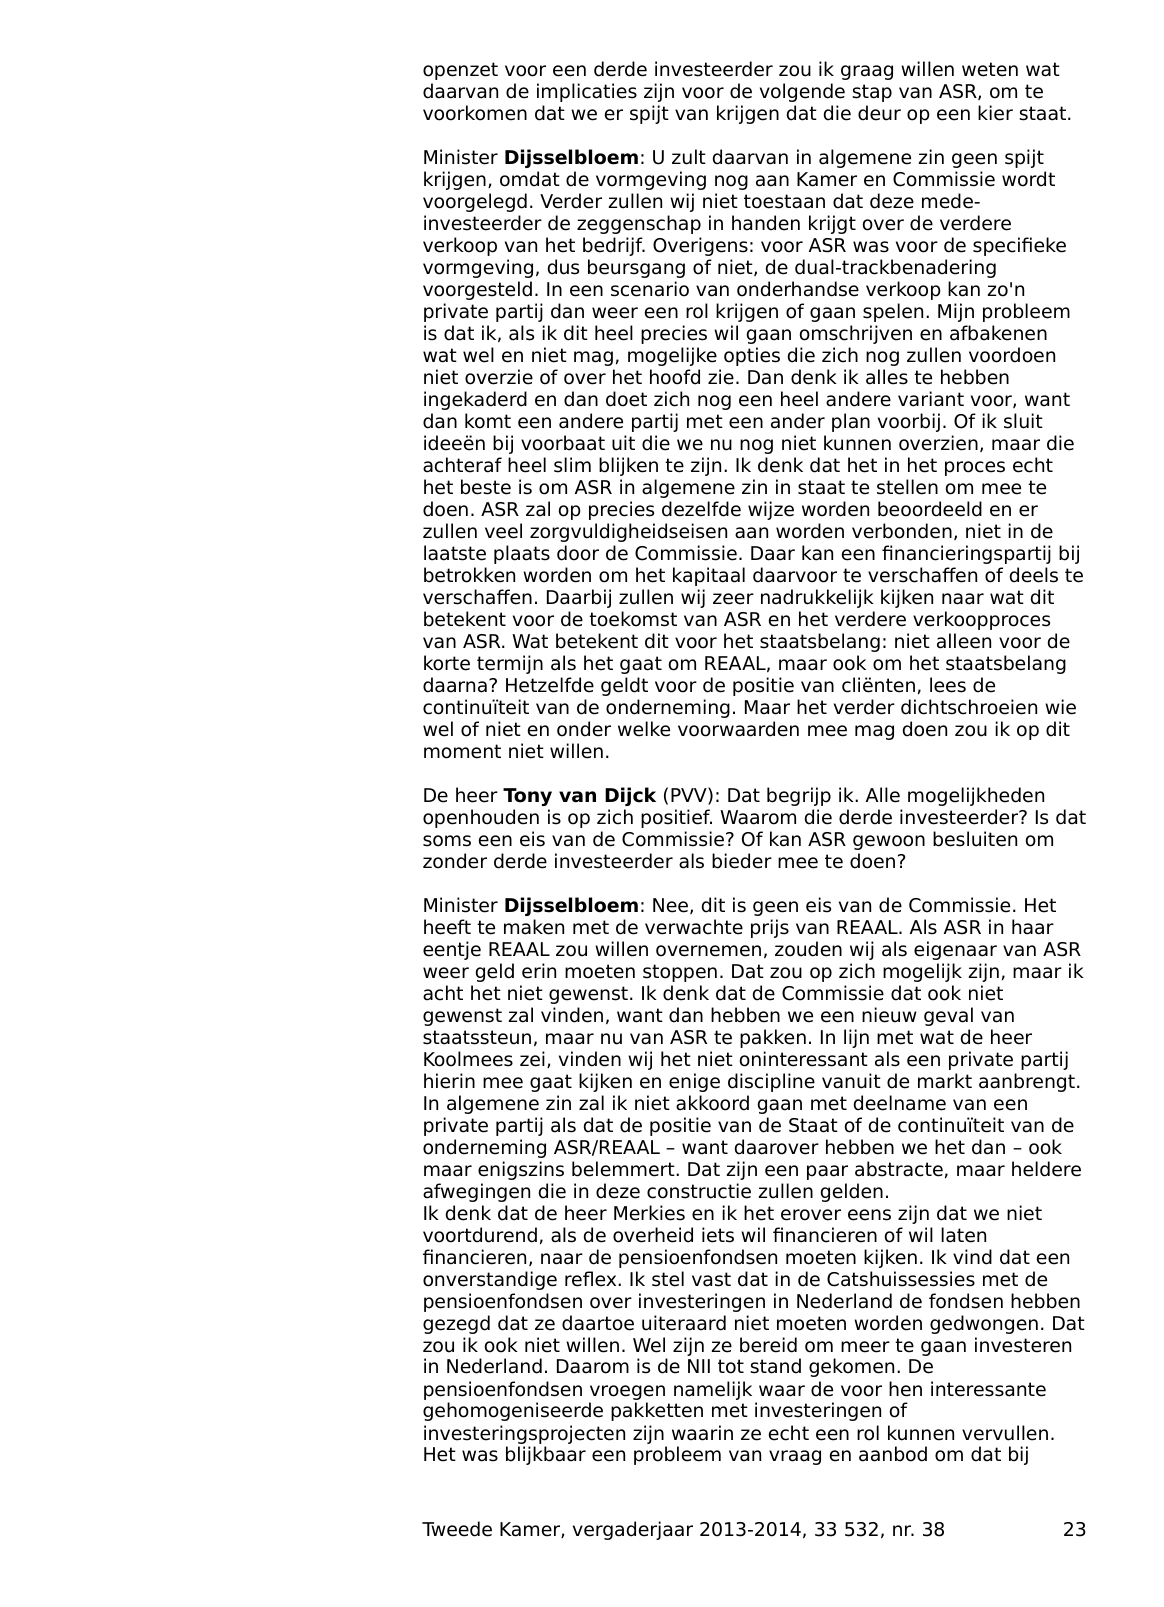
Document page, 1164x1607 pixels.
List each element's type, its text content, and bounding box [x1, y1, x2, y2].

text Minister Dijsselbloem: Nee, dit is geen eis van de Commissie. Het heeft te maken met de verwachte prijs van REAAL. Als ASR in haar eentje REAAL zou willen overnemen, zouden wij als eigenaar van ASR weer geld erin moeten stoppen. Dat zou op zich mogelijk zijn, maar ik acht het niet gewenst. Ik denk dat de Commissie dat ook niet gewenst zal vinden, want dan hebben we een nieuw geval van staatssteun, maar nu van ASR te pakken. In lijn met wat de heer Koolmees zei, vinden wij het niet oninteressant als een private partij hierin mee gaat kijken en enige discipline vanuit de markt aanbrengt. In algemene zin zal ik niet akkoord gaan met deelname van een private partij als dat de positie van de Staat of de continuïteit van de onderneming ASR/REAAL – want daarover hebben we het dan – ook maar enigszins belemmert. Dat zijn een paar abstracte, maar heldere afwegingen die in deze constructie zullen gelden. [422, 895, 1087, 1203]
text Minister Dijsselbloem: U zult daarvan in algemene zin geen spijt krijgen, omdat de vormgeving nog aan Kamer en Commissie wordt voorgelegd. Verder zullen wij niet toestaan dat deze mede-investeerder de zeggenschap in handen krijgt over de verdere verkoop van het bedrijf. Overigens: voor ASR was voor de specifieke vormgeving, dus beursgang of niet, de dual-trackbenadering voorgesteld. In een scenario van onderhandse verkoop kan zo'n private partij dan weer een rol krijgen of gaan spelen. Mijn probleem is dat ik, als ik dit heel precies wil gaan omschrijven en afbakenen wat wel en niet mag, mogelijke opties die zich nog zullen voordoen niet overzie of over het hoofd zie. Dan denk ik alles te hebben ingekaderd en dan doet zich nog een heel andere variant voor, want dan komt een andere partij met een ander plan voorbij. Of ik sluit ideeën bij voorbaat uit die we nu nog niet kunnen overzien, maar die achteraf heel slim blijken te zijn. Ik denk dat het in het proces echt het beste is om ASR in algemene zin in staat te stellen om mee te doen. ASR zal op precies dezelfde wijze worden beoordeeld en er zullen veel zorgvuldigheidseisen aan worden verbonden, niet in de laatste plaats door de Commissie. Daar kan een financieringspartij bij betrokken worden om het kapitaal daarvoor te verschaffen of deels te verschaffen. Daarbij zullen wij zeer nadrukkelijk kijken naar wat dit betekent voor de toekomst van ASR en het verdere verkoopproces van ASR. Wat betekent dit voor het staatsbelang: niet alleen voor de korte termijn als het gaat om REAAL, maar ook om het staatsbelang daarna? Hetzelfde geldt voor de positie van cliënten, lees de continuïteit van de onderneming. Maar het verder dichtschroeien wie wel of niet en onder welke voorwaarden mee mag doen zou ik op dit moment niet willen. [422, 147, 1087, 763]
text openzet voor een derde investeerder zou ik graag willen weten wat daarvan de implicaties zijn voor de volgende stap van ASR, om te voorkomen dat we er spijt van krijgen dat die deur op een kier staat. [422, 59, 1087, 125]
text Ik denk dat de heer Merkies en ik het erover eens zijn dat we niet voortdurend, als de overheid iets wil financieren of wil laten financieren, naar de pensioenfondsen moeten kijken. Ik vind dat een onverstandige reflex. Ik stel vast dat in de Catshuissessies met de pensioenfondsen over investeringen in Nederland de fondsen hebben gezegd dat ze daartoe uiteraard niet moeten worden gedwongen. Dat zou ik ook niet willen. Wel zijn ze bereid om meer te gaan investeren in Nederland. Daarom is de NII tot stand gekomen. De pensioenfondsen vroegen namelijk waar de voor hen interessante gehomogeniseerde pakketten met investeringen of investeringsprojecten zijn waarin ze echt een rol kunnen vervullen. Het was blijkbaar een probleem van vraag en aanbod om dat bij [422, 1203, 1087, 1466]
text De heer Tony van Dijck (PVV): Dat begrijp ik. Alle mogelijkheden openhouden is op zich positief. Waarom die derde investeerder? Is dat soms een eis van de Commissie? Of kan ASR gewoon besluiten om zonder derde investeerder als bieder mee te doen? [422, 785, 1087, 873]
